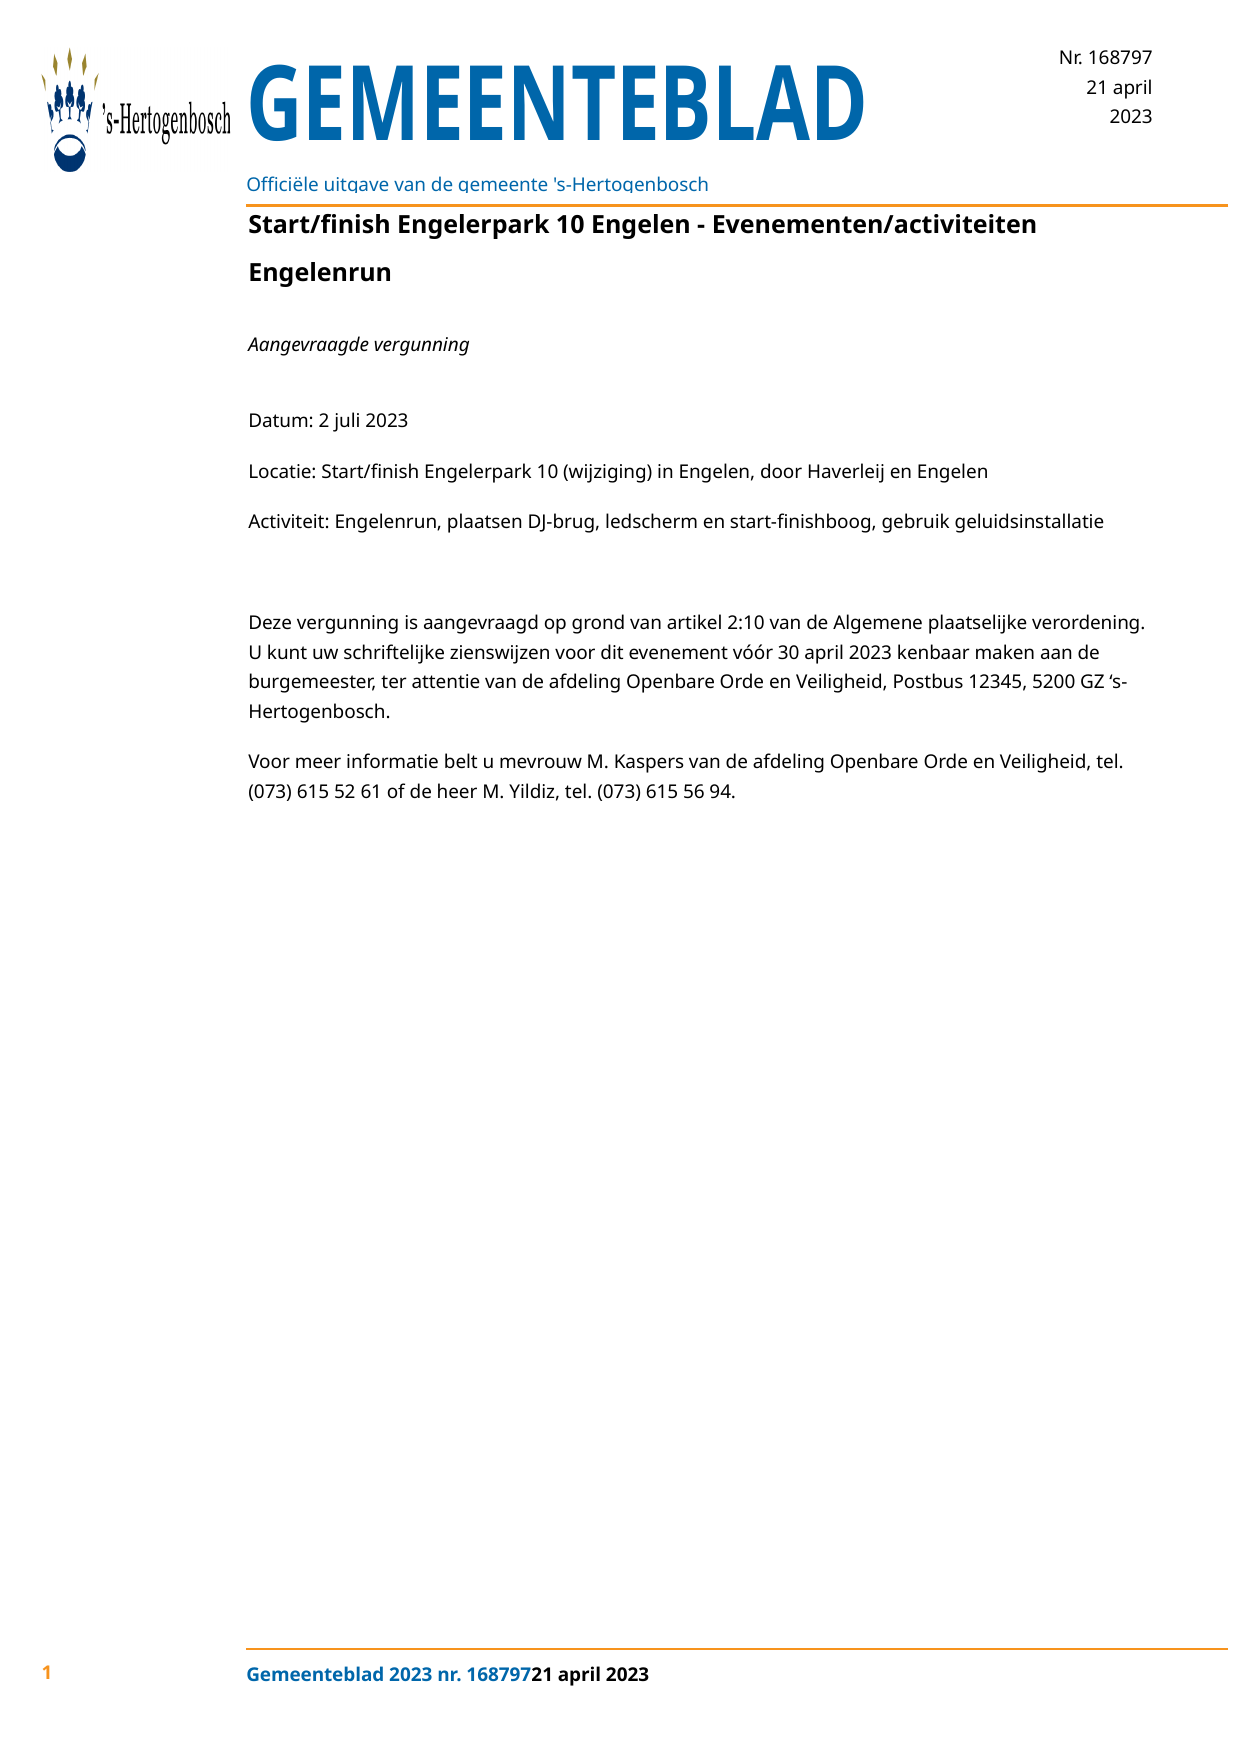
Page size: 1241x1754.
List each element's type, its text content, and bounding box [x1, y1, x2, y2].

text Voor meer informatie belt u mevrouw M. Kaspers van de afdeling Openbare Orde en Veiligheid, tel. (073) 615 52 61 of de heer M. Yildiz, tel. (073) 615 56 94. [248, 748, 1152, 804]
text Start/finish Engelerpark 10 Engelen - Evenementen/activiteiten Engelenrun [248, 207, 1152, 288]
text Activiteit: Engelenrun, plaatsen DJ-brug, ledscherm en start-finishboog, gebruik geluidsinstallatie [248, 508, 1152, 534]
text Deze vergunning is aangevraagd op grond van artikel 2:10 van de Algemene plaatselijke verordening. U kunt uw schriftelijke zienswijzen voor dit evenement vóór 30 april 2023 kenbaar maken aan de burgemeester, ter attentie van de afdeling Openbare Orde en Veiligheid, Postbus 12345, 5200 GZ ‘s-Hertogenbosch. [248, 609, 1152, 724]
picture [41, 47, 231, 172]
text Aangevraagde vergunning [248, 331, 1152, 357]
text Datum: 2 juli 2023 [248, 408, 1152, 433]
text Locatie: Start/finish Engelerpark 10 (wijziging) in Engelen, door Haverleij en Engelen [248, 458, 1152, 484]
